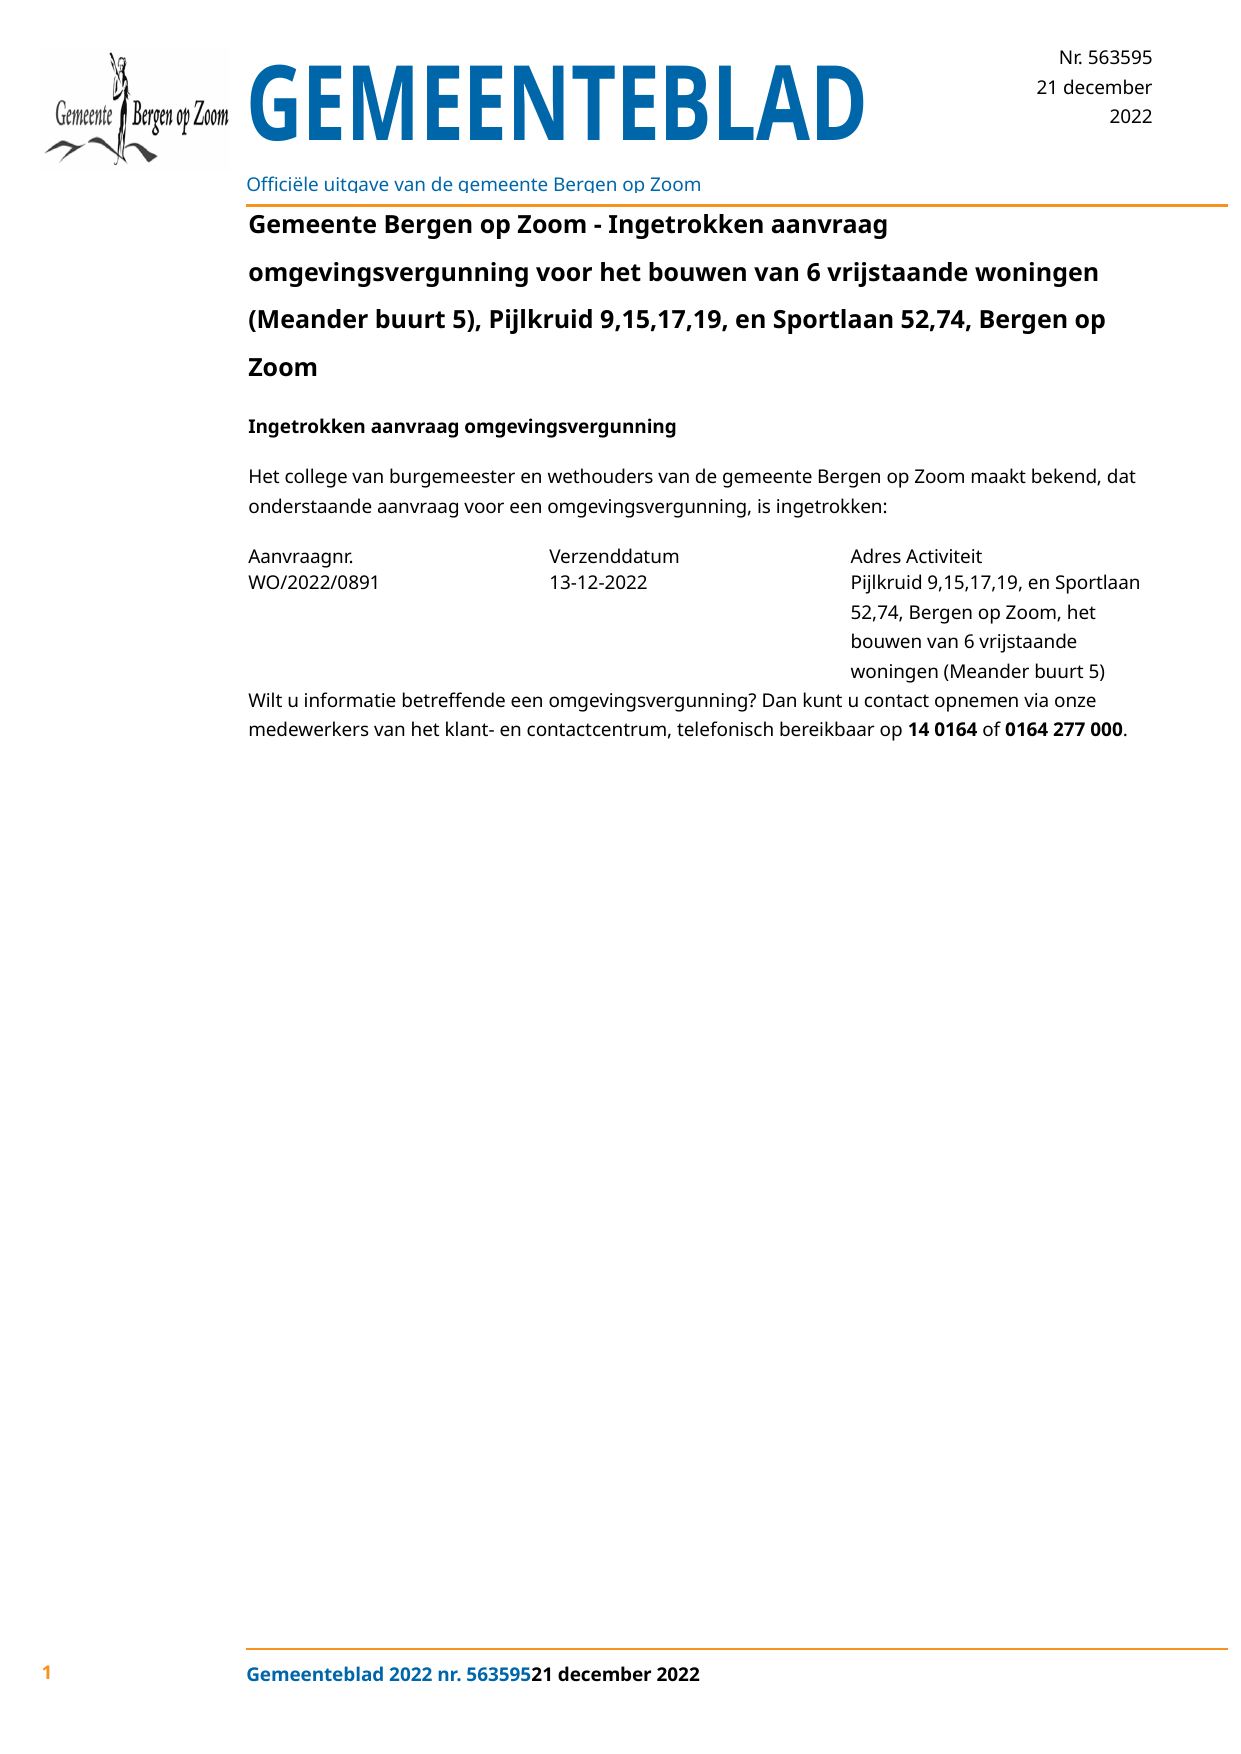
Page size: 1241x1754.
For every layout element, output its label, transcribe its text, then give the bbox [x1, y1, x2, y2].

table_cell Pijlkruid 9,15,17,19, en Sportlaan 52,74, Bergen op Zoom, het bouwen van 6 vrijstaande woningen (Meander buurt 5) [850, 569, 1152, 684]
text Gemeente Bergen op Zoom - Ingetrokken aanvraag omgevingsvergunning voor het bouwen van 6 vrijstaande woningen (Meander buurt 5), Pijlkruid 9,15,17,19, en Sportlaan 52,74, Bergen op Zoom [248, 207, 1152, 384]
table_cell WO/2022/0891 [248, 569, 549, 684]
text Wilt u informatie betreffende een omgevingsvergunning? Dan kunt u contact opnemen via onze medewerkers van het klant- en contactcentrum, telefonisch bereikbaar op 14 0164 of 0164 277 000. [248, 687, 1152, 742]
table_cell 13-12-2022 [549, 569, 850, 684]
table_header Adres Activiteit [850, 544, 1152, 569]
text Ingetrokken aanvraag omgevingsvergunning [248, 413, 1152, 439]
table_header Aanvraagnr. [248, 544, 549, 569]
text Het college van burgemeester en wethouders van de gemeente Bergen op Zoom maakt bekend, dat onderstaande aanvraag voor een omgevingsvergunning, is ingetrokken: [248, 463, 1152, 519]
table_header Verzenddatum [549, 544, 850, 569]
picture [41, 47, 231, 172]
